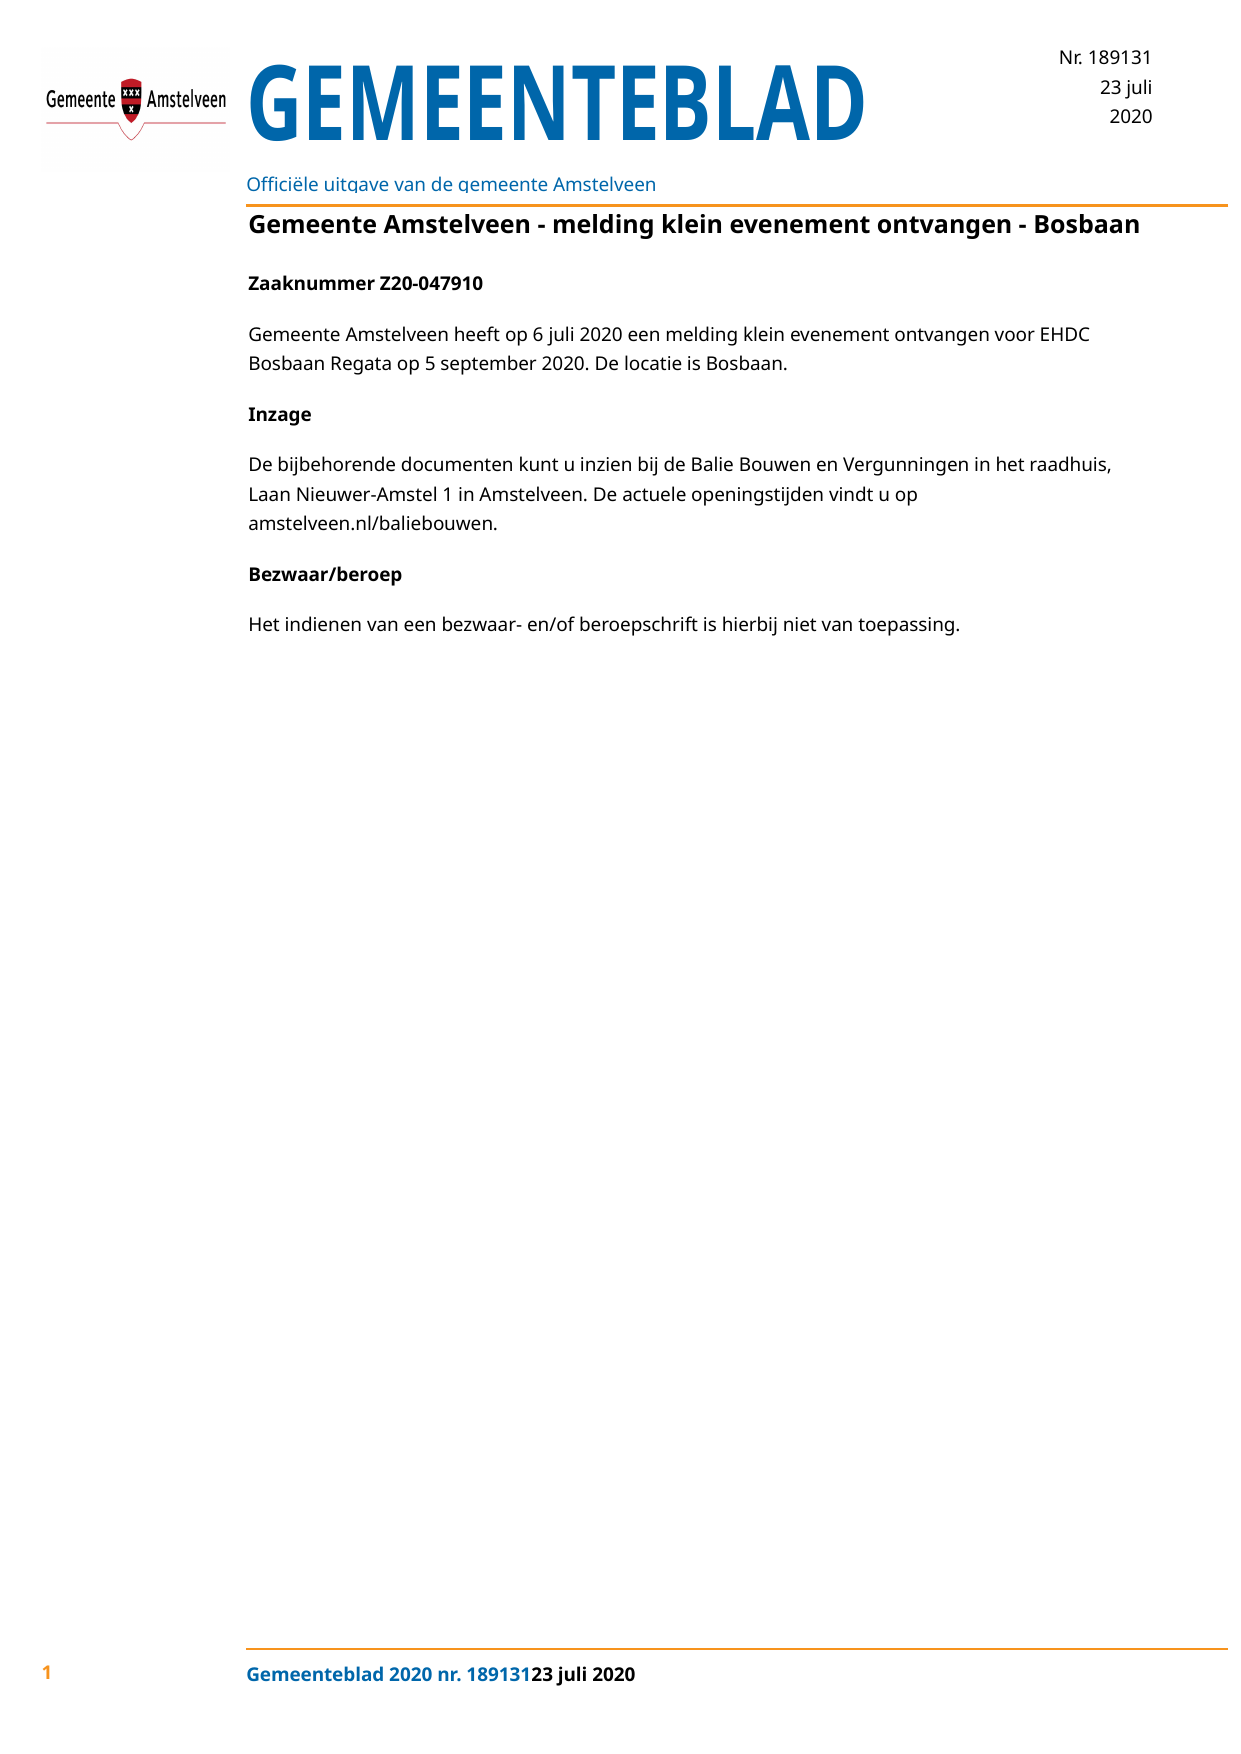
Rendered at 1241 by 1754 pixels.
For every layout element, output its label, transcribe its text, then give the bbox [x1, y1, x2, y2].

text Inzage [248, 401, 1152, 426]
picture [41, 47, 231, 172]
text Het indienen van een bezwaar- en/of beroepschrift is hierbij niet van toepassing. [248, 611, 1152, 637]
text Gemeente Amstelveen - melding klein evenement ontvangen - Bosbaan [248, 207, 1152, 241]
text De bijbehorende documenten kunt u inzien bij de Balie Bouwen en Vergunningen in het raadhuis, Laan Nieuwer-Amstel 1 in Amstelveen. De actuele openingstijden vindt u op amstelveen.nl/baliebouwen. [248, 451, 1152, 536]
text Zaaknummer Z20-047910 [248, 270, 1152, 296]
text Gemeente Amstelveen heeft op 6 juli 2020 een melding klein evenement ontvangen voor EHDC Bosbaan Regata op 5 september 2020. De locatie is Bosbaan. [248, 321, 1152, 376]
text Bezwaar/beroep [248, 561, 1152, 586]
